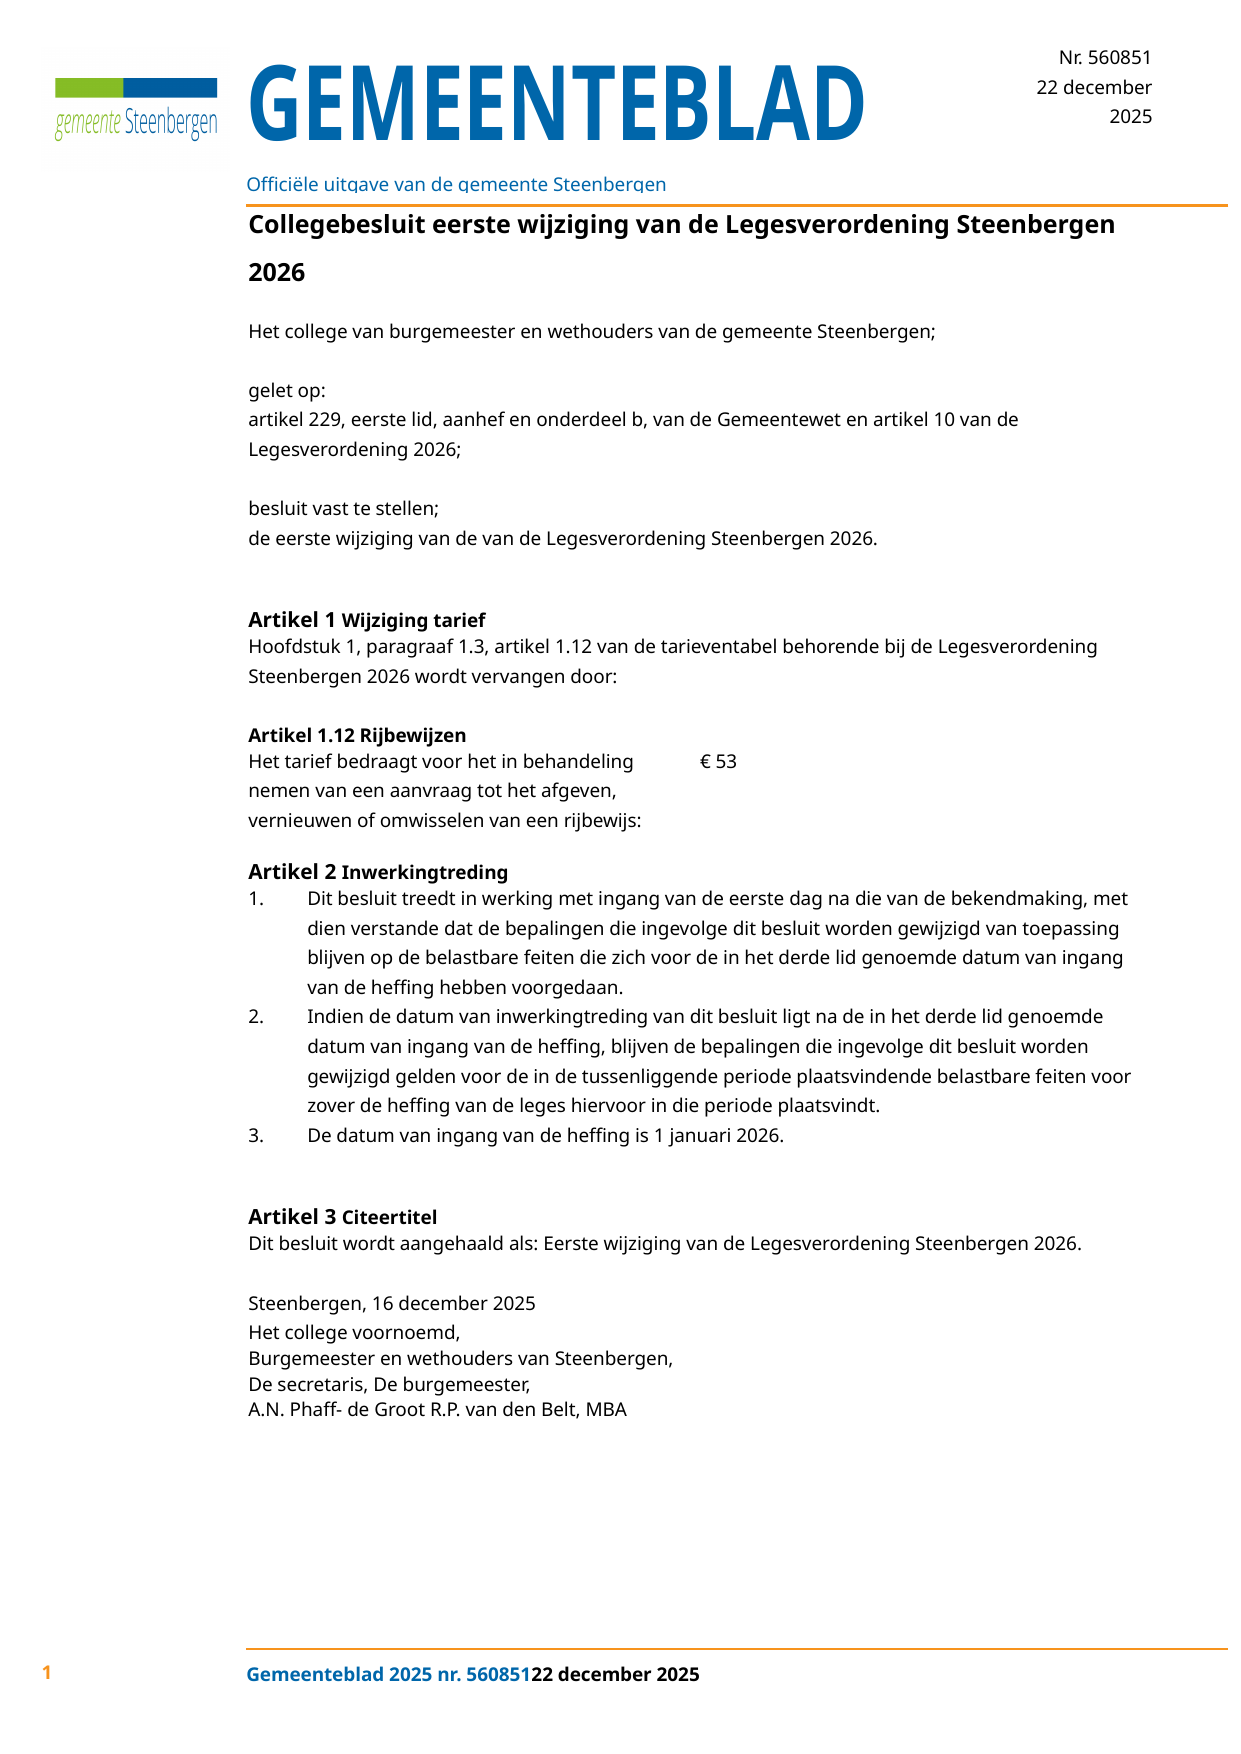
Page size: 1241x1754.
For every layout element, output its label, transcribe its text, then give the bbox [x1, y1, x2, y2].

text Artikel 3 Citeertitel [248, 1202, 1152, 1231]
text Hoofdstuk 1, paragraaf 1.3, artikel 1.12 van de tarieventabel behorende bij de Legesverordening Steenbergen 2026 wordt vervangen door: [248, 633, 1152, 689]
text Artikel 1 Wijziging tarief [248, 605, 1152, 633]
table_header Artikel 1.12 Rijbewijzen [248, 722, 700, 748]
table_cell Het tarief bedraagt voor het in behandeling nemen van een aanvraag tot het afgeven, vernieuwen of omwisselen van een rijbewijs: [248, 748, 700, 833]
text artikel 229, eerste lid, aanhef en onderdeel b, van de Gemeentewet en artikel 10 van de Legesverordening 2026; [248, 407, 1152, 462]
text de eerste wijziging van de van de Legesverordening Steenbergen 2026. [248, 525, 1152, 551]
list Indien de datum van inwerkingtreding van dit besluit ligt na de in het derde lid genoemde datum van ingang van de heffing, blijven de bepalingen die ingevolge dit besluit worden gewijzigd gelden voor de in de tussenliggende periode plaatsvindende belastbare feiten voor zover de heffing van de leges hiervoor in die periode plaatsvindt. [248, 1004, 1152, 1118]
text Dit besluit wordt aangehaald als: Eerste wijziging van de Legesverordening Steenbergen 2026. [248, 1231, 1152, 1256]
text Het college van burgemeester en wethouders van de gemeente Steenbergen; [248, 318, 1152, 344]
picture [41, 47, 231, 172]
text Burgemeester en wethouders van Steenbergen, [248, 1345, 1152, 1371]
table_cell € 53 [700, 748, 1152, 833]
text Artikel 2 Inwerkingtreding [248, 857, 1152, 885]
text Steenbergen, 16 december 2025 [248, 1290, 1152, 1315]
list De datum van ingang van de heffing is 1 januari 2026. [248, 1122, 1152, 1148]
text besluit vast te stellen; [248, 495, 1152, 521]
text Collegebesluit eerste wijziging van de Legesverordening Steenbergen 2026 [248, 207, 1152, 288]
text De secretaris, De burgemeester, [248, 1371, 1152, 1396]
list Dit besluit treedt in werking met ingang van de eerste dag na die van de bekendmaking, met dien verstande dat de bepalingen die ingevolge dit besluit worden gewijzigd van toepassing blijven op de belastbare feiten die zich voor de in het derde lid genoemde datum van ingang van de heffing hebben voorgedaan. [248, 885, 1152, 1000]
text A.N. Phaff- de Groot R.P. van den Belt, MBA [248, 1396, 1152, 1422]
table_header [700, 722, 1152, 748]
text Het college voornoemd, [248, 1319, 1152, 1345]
text gelet op: [248, 377, 1152, 403]
